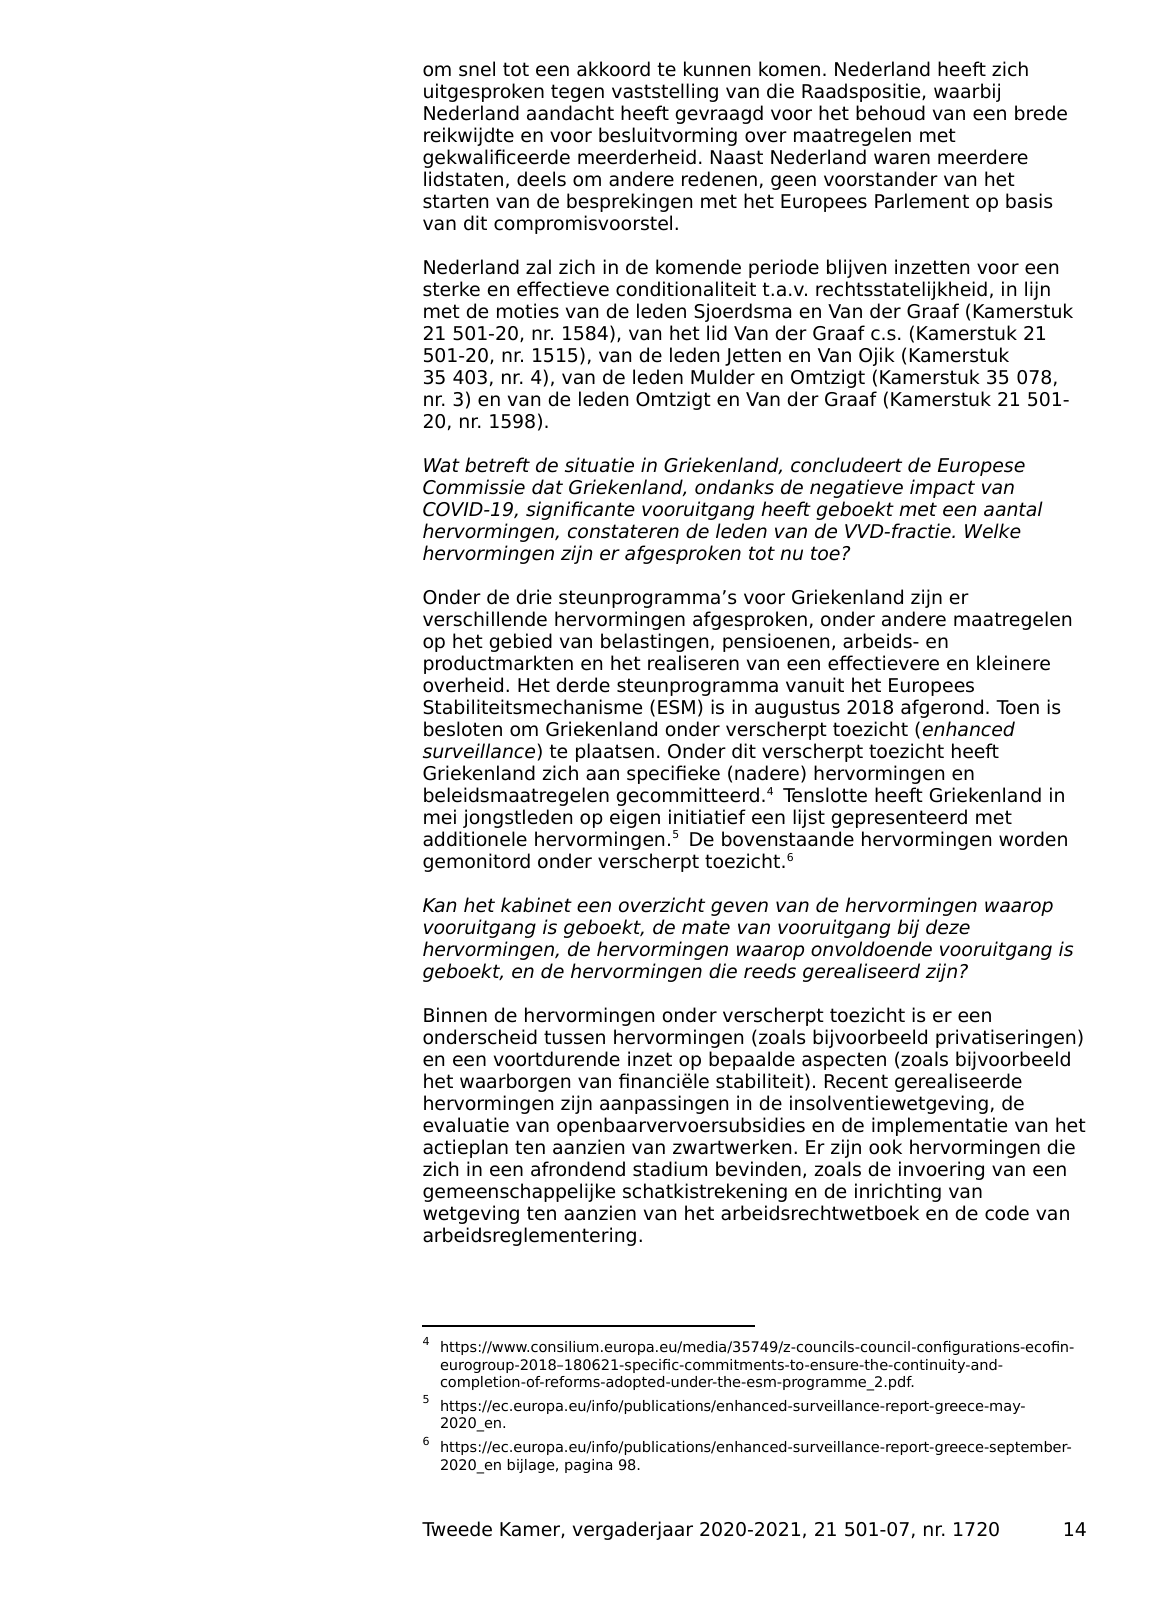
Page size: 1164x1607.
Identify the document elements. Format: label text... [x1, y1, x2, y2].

text https://ec.europa.eu/info/publications/enhanced-surveillance-report-greece-september-2020_en bijlage, pagina 98. [422, 1435, 1087, 1474]
text Onder de drie steunprogramma’s voor Griekenland zijn er verschillende hervormingen afgesproken, onder andere maatregelen op het gebied van belastingen, pensioenen, arbeids- en productmarkten en het realiseren van een effectievere en kleinere overheid. Het derde steunprogramma vanuit het Europees Stabiliteitsmechanisme (ESM) is in augustus 2018 afgerond. Toen is besloten om Griekenland onder verscherpt toezicht (enhanced surveillance) te plaatsen. Onder dit verscherpt toezicht heeft Griekenland zich aan specifieke (nadere) hervormingen en beleidsmaatregelen gecommitteerd. Tenslotte heeft Griekenland in mei jongstleden op eigen initiatief een lijst gepresenteerd met additionele hervormingen. De bovenstaande hervormingen worden gemonitord onder verscherpt toezicht. [422, 587, 1087, 873]
text Kan het kabinet een overzicht geven van de hervormingen waarop vooruitgang is geboekt, de mate van vooruitgang bij deze hervormingen, de hervormingen waarop onvoldoende vooruitgang is geboekt, en de hervormingen die reeds gerealiseerd zijn? [422, 895, 1087, 983]
text Nederland zal zich in de komende periode blijven inzetten voor een sterke en effectieve conditionaliteit t.a.v. rechtsstatelijkheid, in lijn met de moties van de leden Sjoerdsma en Van der Graaf (Kamerstuk 21 501-20, nr. 1584), van het lid Van der Graaf c.s. (Kamerstuk 21 501-20, nr. 1515), van de leden Jetten en Van Ojik (Kamerstuk 35 403, nr. 4), van de leden Mulder en Omtzigt (Kamerstuk 35 078, nr. 3) en van de leden Omtzigt en Van der Graaf (Kamerstuk 21 501-20, nr. 1598). [422, 257, 1087, 433]
text https://ec.europa.eu/info/publications/enhanced-surveillance-report-greece-may-2020_en. [422, 1393, 1087, 1432]
text https://www.consilium.europa.eu/media/35749/z-councils-council-configurations-ecofin-eurogroup-2018–180621-specific-commitments-to-ensure-the-continuity-and-completion-of-reforms-adopted-under-the-esm-programme_2.pdf. [422, 1335, 1087, 1391]
text om snel tot een akkoord te kunnen komen. Nederland heeft zich uitgesproken tegen vaststelling van die Raadspositie, waarbij Nederland aandacht heeft gevraagd voor het behoud van een brede reikwijdte en voor besluitvorming over maatregelen met gekwalificeerde meerderheid. Naast Nederland waren meerdere lidstaten, deels om andere redenen, geen voorstander van het starten van de besprekingen met het Europees Parlement op basis van dit compromisvoorstel. [422, 59, 1087, 235]
text Wat betreft de situatie in Griekenland, concludeert de Europese Commissie dat Griekenland, ondanks de negatieve impact van COVID-19, significante vooruitgang heeft geboekt met een aantal hervormingen, constateren de leden van de VVD-fractie. Welke hervormingen zijn er afgesproken tot nu toe? [422, 455, 1087, 565]
text Binnen de hervormingen onder verscherpt toezicht is er een onderscheid tussen hervormingen (zoals bijvoorbeeld privatiseringen) en een voortdurende inzet op bepaalde aspecten (zoals bijvoorbeeld het waarborgen van financiële stabiliteit). Recent gerealiseerde hervormingen zijn aanpassingen in de insolventiewetgeving, de evaluatie van openbaarvervoersubsidies en de implementatie van het actieplan ten aanzien van zwartwerken. Er zijn ook hervormingen die zich in een afrondend stadium bevinden, zoals de invoering van een gemeenschappelijke schatkistrekening en de inrichting van wetgeving ten aanzien van het arbeidsrechtwetboek en de code van arbeidsreglementering. [422, 1005, 1087, 1247]
